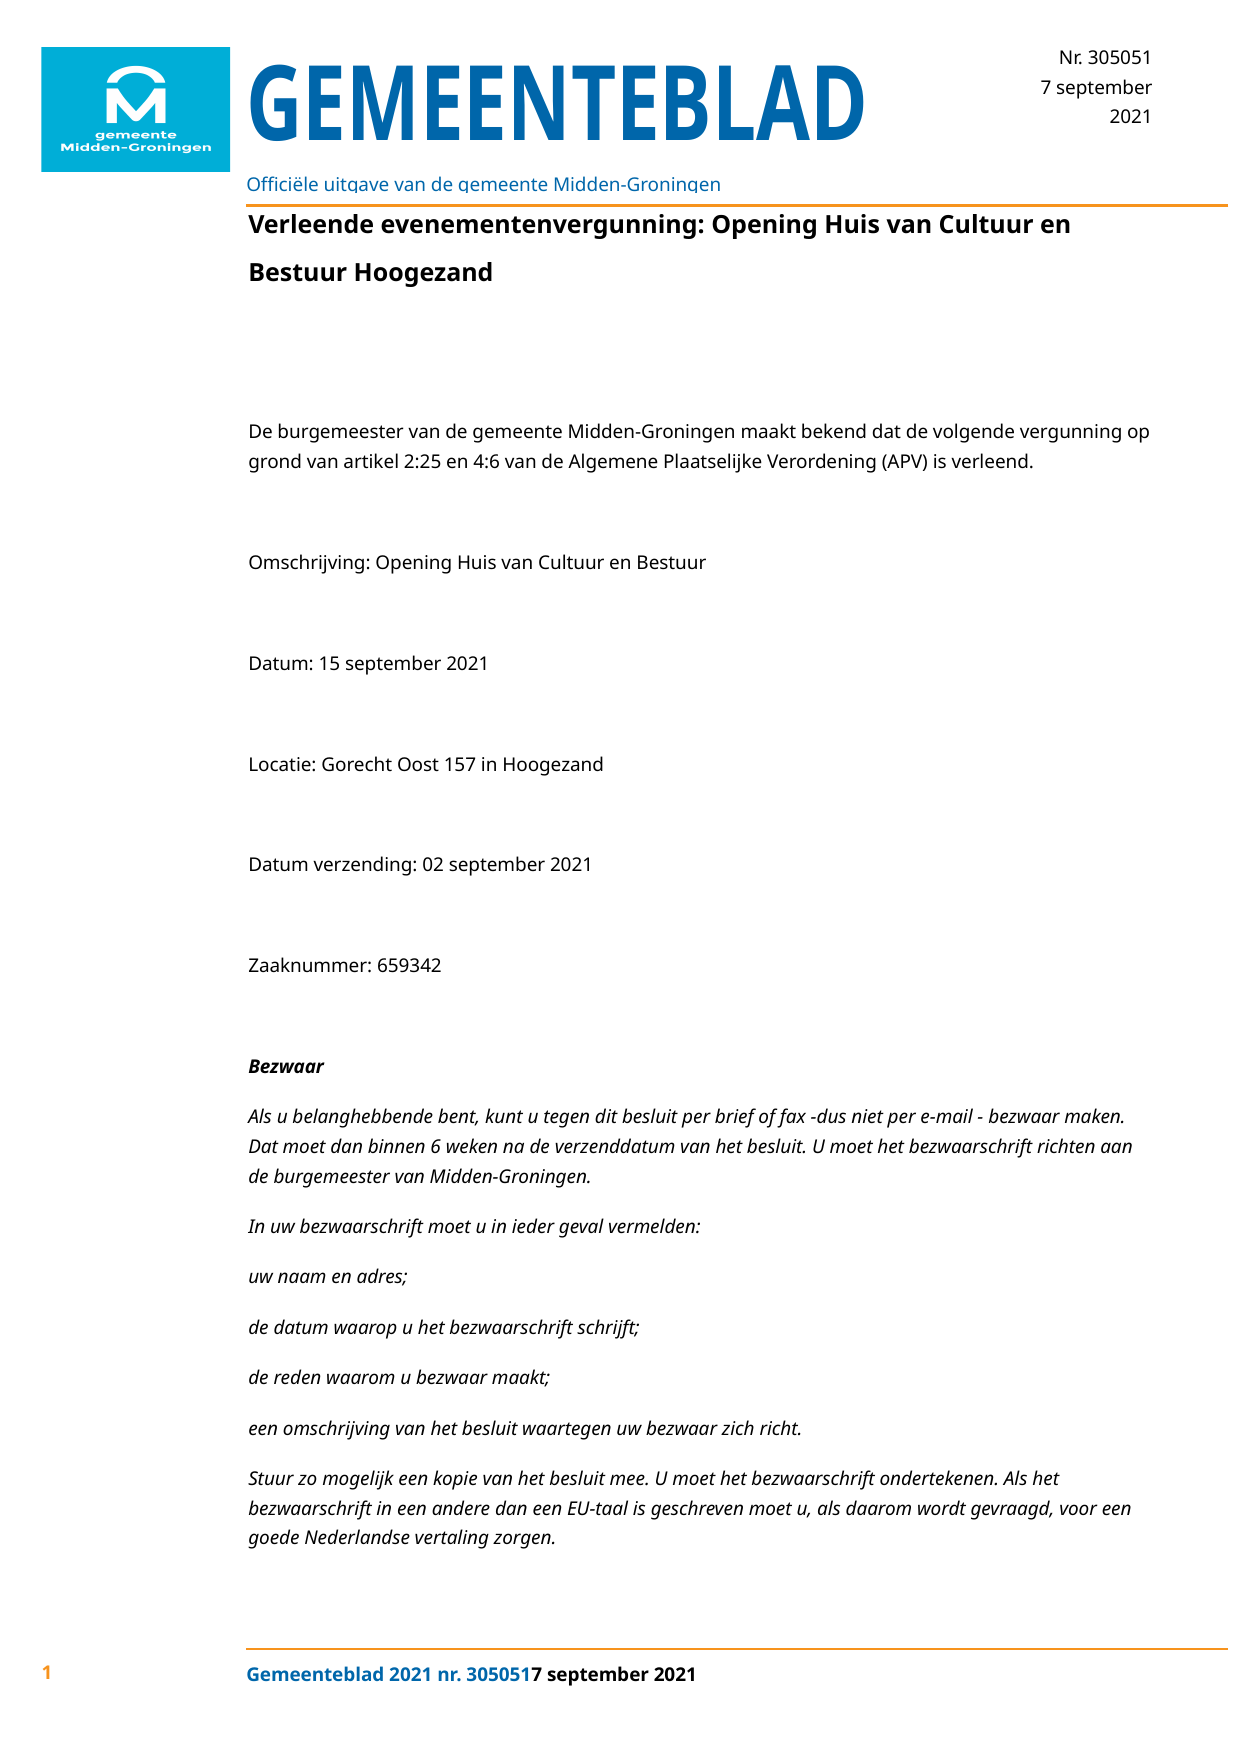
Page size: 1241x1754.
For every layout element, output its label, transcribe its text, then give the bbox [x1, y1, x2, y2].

text Datum: 15 september 2021 [248, 650, 1152, 676]
text een omschrijving van het besluit waartegen uw bezwaar zich richt. [248, 1415, 1152, 1441]
text Zaaknummer: 659342 [248, 952, 1152, 978]
text De burgemeester van de gemeente Midden-Groningen maakt bekend dat de volgende vergunning op grond van artikel 2:25 en 4:6 van de Algemene Plaatselijke Verordening (APV) is verleend. [248, 419, 1152, 474]
picture [108, 66, 164, 82]
text Verleende evenementenvergunning: Opening Huis van Cultuur en Bestuur Hoogezand [248, 207, 1152, 288]
text Omschrijving: Opening Huis van Cultuur en Bestuur [248, 549, 1152, 575]
text uw naam en adres; [248, 1264, 1152, 1289]
text In uw bezwaarschrift moet u in ieder geval vermelden: [248, 1213, 1152, 1239]
text Stuur zo mogelijk een kopie van het besluit mee. U moet het bezwaarschrift ondertekenen. Als het bezwaarschrift in een andere dan een EU-taal is geschreven moet u, als daarom wordt gevraagd, voor een goede Nederlandse vertaling zorgen. [248, 1465, 1152, 1550]
text Als u belanghebbende bent, kunt u tegen dit besluit per brief of fax -dus niet per e-mail - bezwaar maken. Dat moet dan binnen 6 weken na de verzenddatum van het besluit. U moet het bezwaarschrift richten aan de burgemeester van Midden-Groningen. [248, 1104, 1152, 1189]
picture [107, 89, 165, 122]
text de datum waarop u het bezwaarschrift schrijft; [248, 1314, 1152, 1340]
text Locatie: Gorecht Oost 157 in Hoogezand [248, 751, 1152, 777]
text de reden waarom u bezwaar maakt; [248, 1364, 1152, 1390]
text Datum verzending: 02 september 2021 [248, 852, 1152, 877]
picture [184, 146, 190, 153]
text Bezwaar [248, 1053, 1152, 1079]
